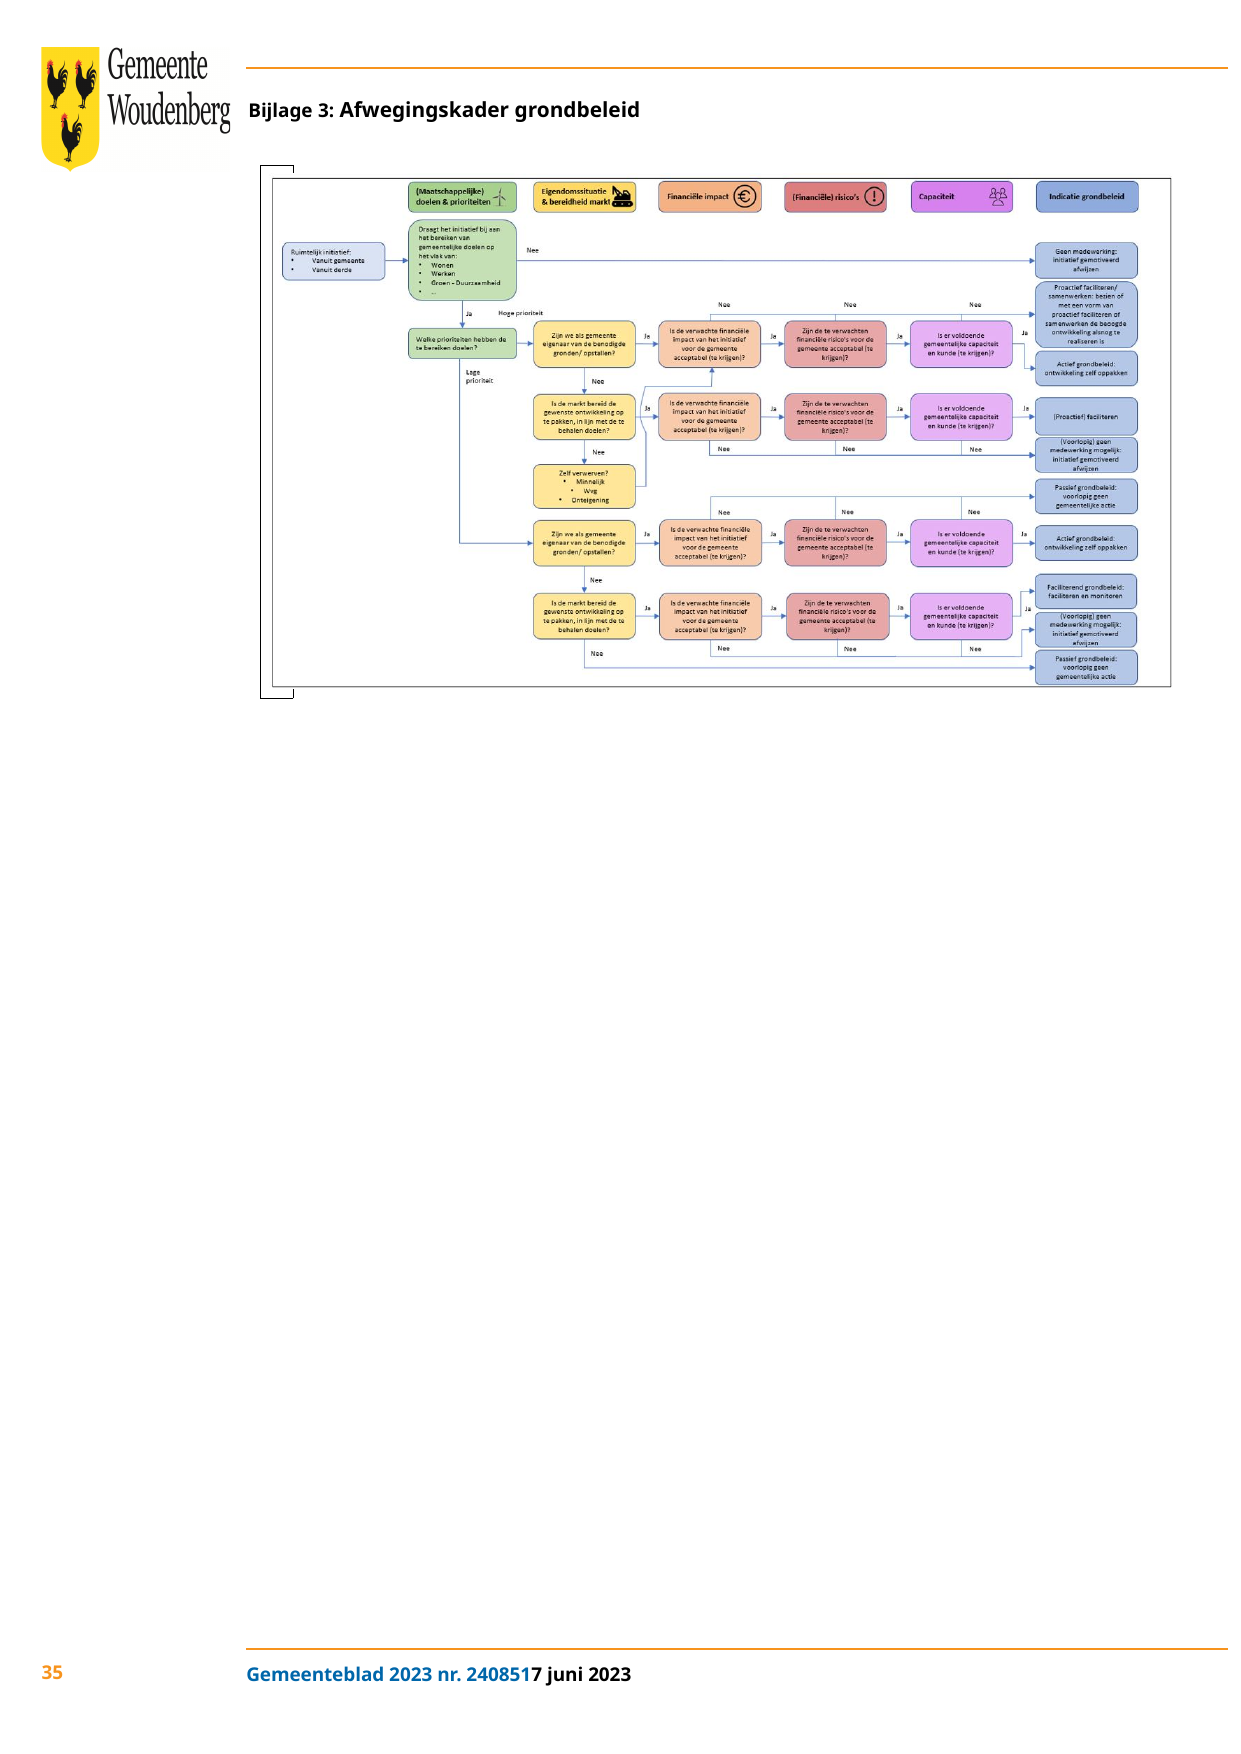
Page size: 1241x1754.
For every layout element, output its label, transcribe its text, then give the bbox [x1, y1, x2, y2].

text Bijlage 3: Afwegingskader grondbeleid [248, 95, 1152, 123]
picture [41, 47, 231, 172]
picture [268, 173, 1173, 689]
